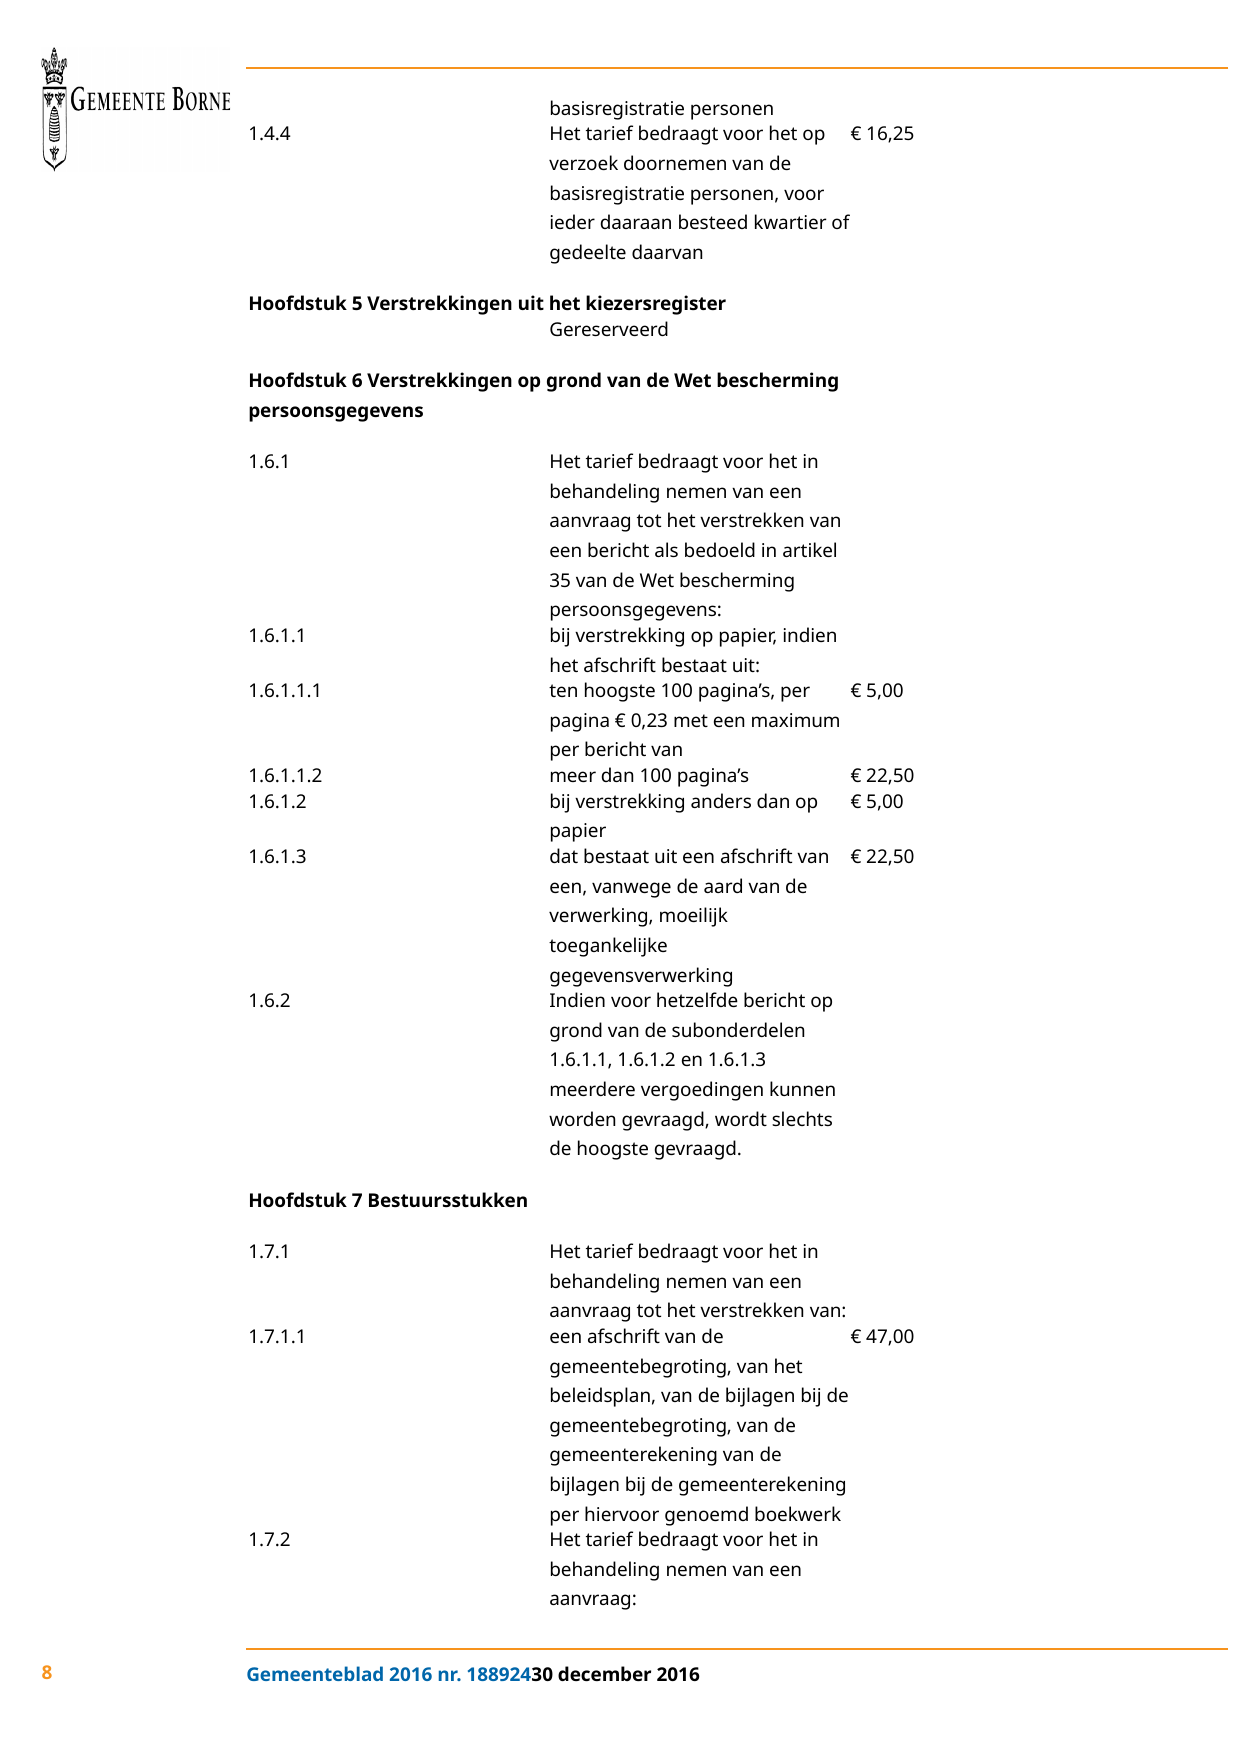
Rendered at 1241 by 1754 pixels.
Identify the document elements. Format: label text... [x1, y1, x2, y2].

table_cell [850, 988, 1152, 1161]
table_cell 1.4.4 [248, 121, 549, 264]
table_cell 1.7.1 [248, 1238, 549, 1323]
table_cell [850, 1238, 1152, 1323]
table_cell [850, 368, 1152, 423]
table_cell [850, 1161, 1152, 1187]
table_cell basisregistratie personen [549, 95, 850, 121]
table_cell 1.6.1.1 [248, 622, 549, 677]
table_cell dat bestaat uit een afschrift van een, vanwege de aard van de verwerking, moeilijk toegankelijke gegevensverwerking [549, 844, 850, 987]
table_cell ten hoogste 100 pagina’s, per pagina € 0,23 met een maximum per bericht van [549, 678, 850, 762]
table_cell [850, 622, 1152, 677]
table_cell 1.6.2 [248, 988, 549, 1161]
table_cell 1.6.1 [248, 449, 549, 622]
table_cell [850, 449, 1152, 622]
table_cell [850, 95, 1152, 121]
picture [41, 47, 231, 172]
table_cell € 5,00 [850, 788, 1152, 843]
table_cell Gereserveerd [549, 316, 850, 342]
table_cell [850, 342, 1152, 367]
table_cell Het tarief bedraagt voor het in behandeling nemen van een aanvraag tot het verstrekken van een bericht als bedoeld in artikel 35 van de Wet bescherming persoonsgegevens: [549, 449, 850, 622]
table_cell 1.6.1.2 [248, 788, 549, 843]
table_cell [850, 423, 1152, 448]
table_cell [549, 342, 850, 367]
table_cell [549, 423, 850, 448]
table_cell € 22,50 [850, 763, 1152, 788]
table_cell [549, 1213, 850, 1238]
table_cell Het tarief bedraagt voor het in behandeling nemen van een aanvraag tot het verstrekken van: [549, 1238, 850, 1323]
table_cell Indien voor hetzelfde bericht op grond van de subonderdelen 1.6.1.1, 1.6.1.2 en 1.6.1.3 meerdere vergoedingen kunnen worden gevraagd, wordt slechts de hoogste gevraagd. [549, 988, 850, 1161]
table_cell meer dan 100 pagina’s [549, 763, 850, 788]
table_cell [850, 290, 1152, 316]
table_cell € 22,50 [850, 844, 1152, 987]
table_cell een afschrift van de gemeentebegroting, van het beleidsplan, van de bijlagen bij de gemeentebegroting, van de gemeenterekening van de bijlagen bij de gemeenterekening per hiervoor genoemd boekwerk [549, 1323, 850, 1526]
table_cell [850, 1213, 1152, 1238]
table_cell € 47,00 [850, 1323, 1152, 1526]
table_cell 1.6.1.3 [248, 844, 549, 987]
table_cell [850, 316, 1152, 342]
table_cell bij verstrekking anders dan op papier [549, 788, 850, 843]
table_cell [850, 265, 1152, 290]
table_cell Hoofdstuk 5 Verstrekkingen uit het kiezersregister [248, 290, 850, 316]
table_cell Het tarief bedraagt voor het in behandeling nemen van een aanvraag: [549, 1526, 850, 1611]
table_cell [248, 1161, 549, 1187]
table_cell Hoofdstuk 6 Verstrekkingen op grond van de Wet bescherming persoonsgegevens [248, 368, 850, 423]
table_cell 1.6.1.1.2 [248, 763, 549, 788]
table_cell € 5,00 [850, 678, 1152, 762]
table_cell [549, 1161, 850, 1187]
table_cell [248, 265, 549, 290]
table_cell [248, 423, 549, 448]
table_cell bij verstrekking op papier, indien het afschrift bestaat uit: [549, 622, 850, 677]
table_cell [549, 265, 850, 290]
table_cell 1.7.2 [248, 1526, 549, 1611]
table_cell 1.6.1.1.1 [248, 678, 549, 762]
table_cell [850, 1187, 1152, 1213]
table_cell [248, 95, 549, 121]
table_cell [248, 342, 549, 367]
table_cell 1.7.1.1 [248, 1323, 549, 1526]
table_cell [248, 316, 549, 342]
table_cell [248, 1213, 549, 1238]
table_cell Hoofdstuk 7 Bestuursstukken [248, 1187, 850, 1213]
table_cell € 16,25 [850, 121, 1152, 264]
table_cell Het tarief bedraagt voor het op verzoek doornemen van de basisregistratie personen, voor ieder daaraan besteed kwartier of gedeelte daarvan [549, 121, 850, 264]
table_cell [850, 1526, 1152, 1611]
